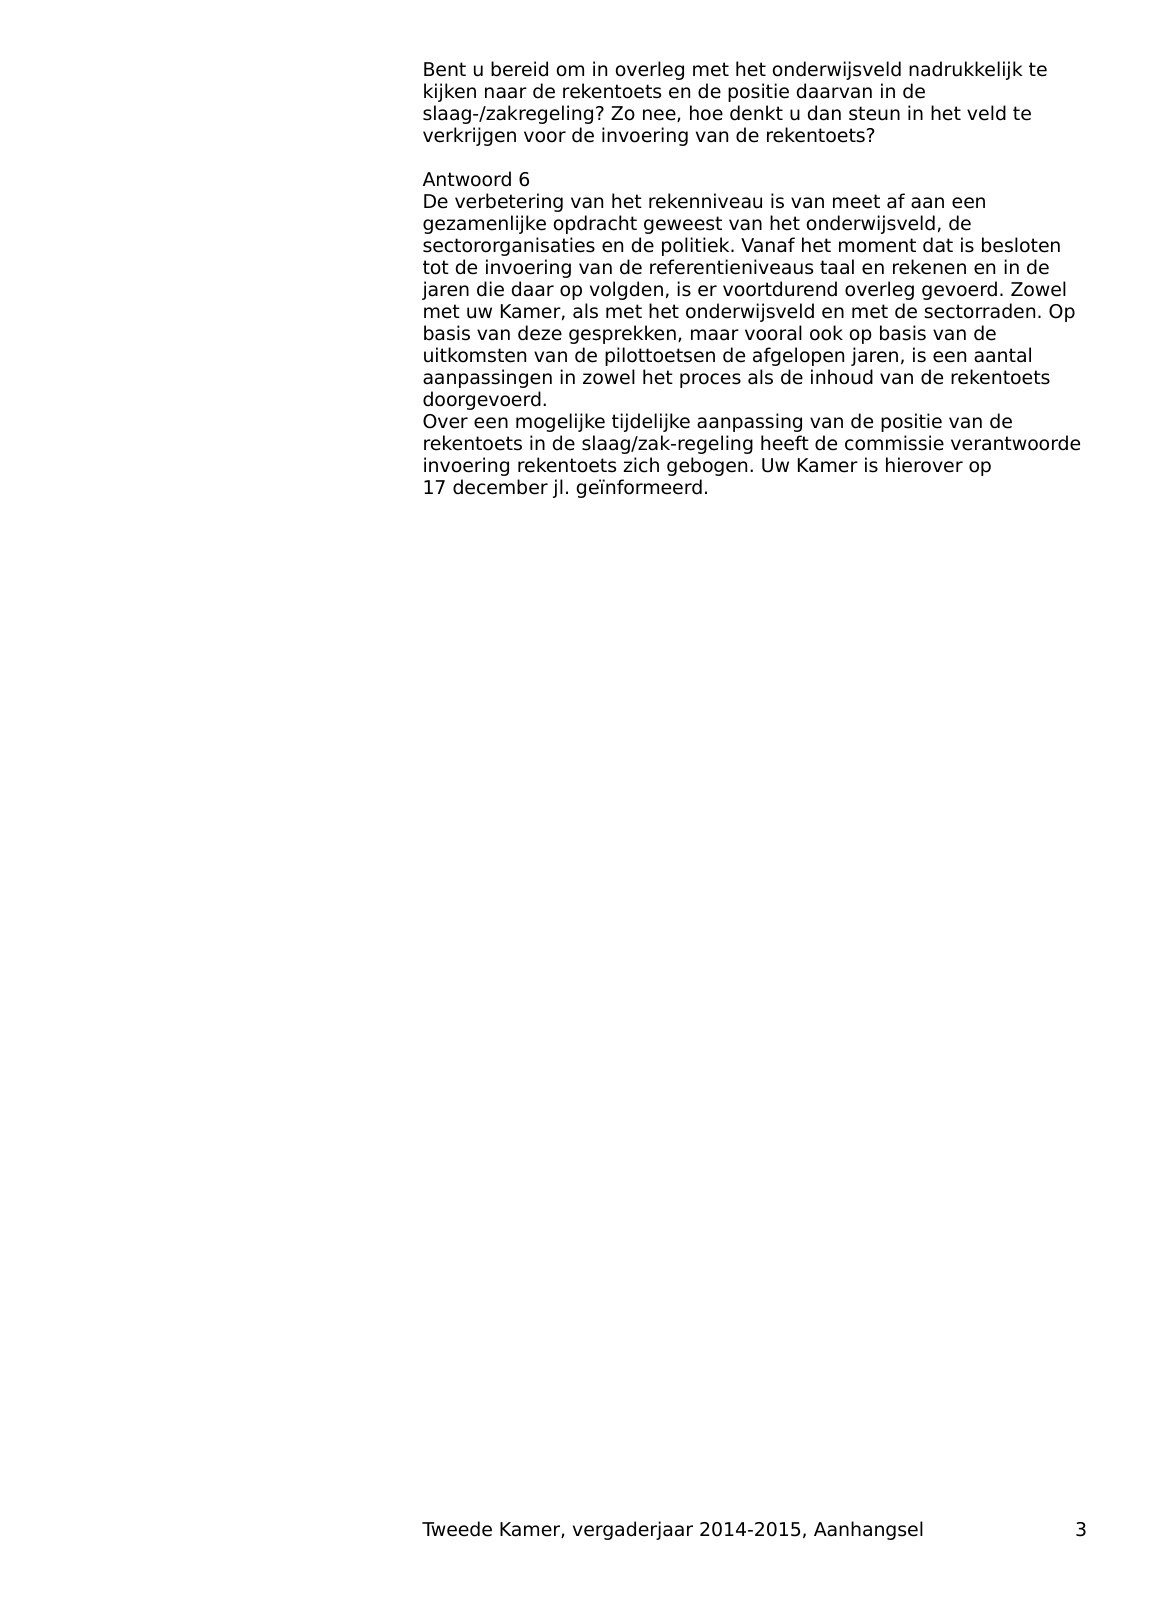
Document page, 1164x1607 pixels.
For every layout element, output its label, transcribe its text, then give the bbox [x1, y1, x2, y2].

text De verbetering van het rekenniveau is van meet af aan een gezamenlijke opdracht geweest van het onderwijsveld, de sectororganisaties en de politiek. Vanaf het moment dat is besloten tot de invoering van de referentieniveaus taal en rekenen en in de jaren die daar op volgden, is er voortdurend overleg gevoerd. Zowel met uw Kamer, als met het onderwijsveld en met de sectorraden. Op basis van deze gesprekken, maar vooral ook op basis van de uitkomsten van de pilottoetsen de afgelopen jaren, is een aantal aanpassingen in zowel het proces als de inhoud van de rekentoets doorgevoerd. [422, 191, 1087, 411]
text Bent u bereid om in overleg met het onderwijsveld nadrukkelijk te kijken naar de rekentoets en de positie daarvan in de slaag-/zakregeling? Zo nee, hoe denkt u dan steun in het veld te verkrijgen voor de invoering van de rekentoets? [422, 59, 1087, 147]
text Antwoord 6 [422, 169, 1087, 191]
text Over een mogelijke tijdelijke aanpassing van de positie van de rekentoets in de slaag/zak-regeling heeft de commissie verantwoorde invoering rekentoets zich gebogen. Uw Kamer is hierover op 17 december jl. geïnformeerd. [422, 411, 1087, 499]
